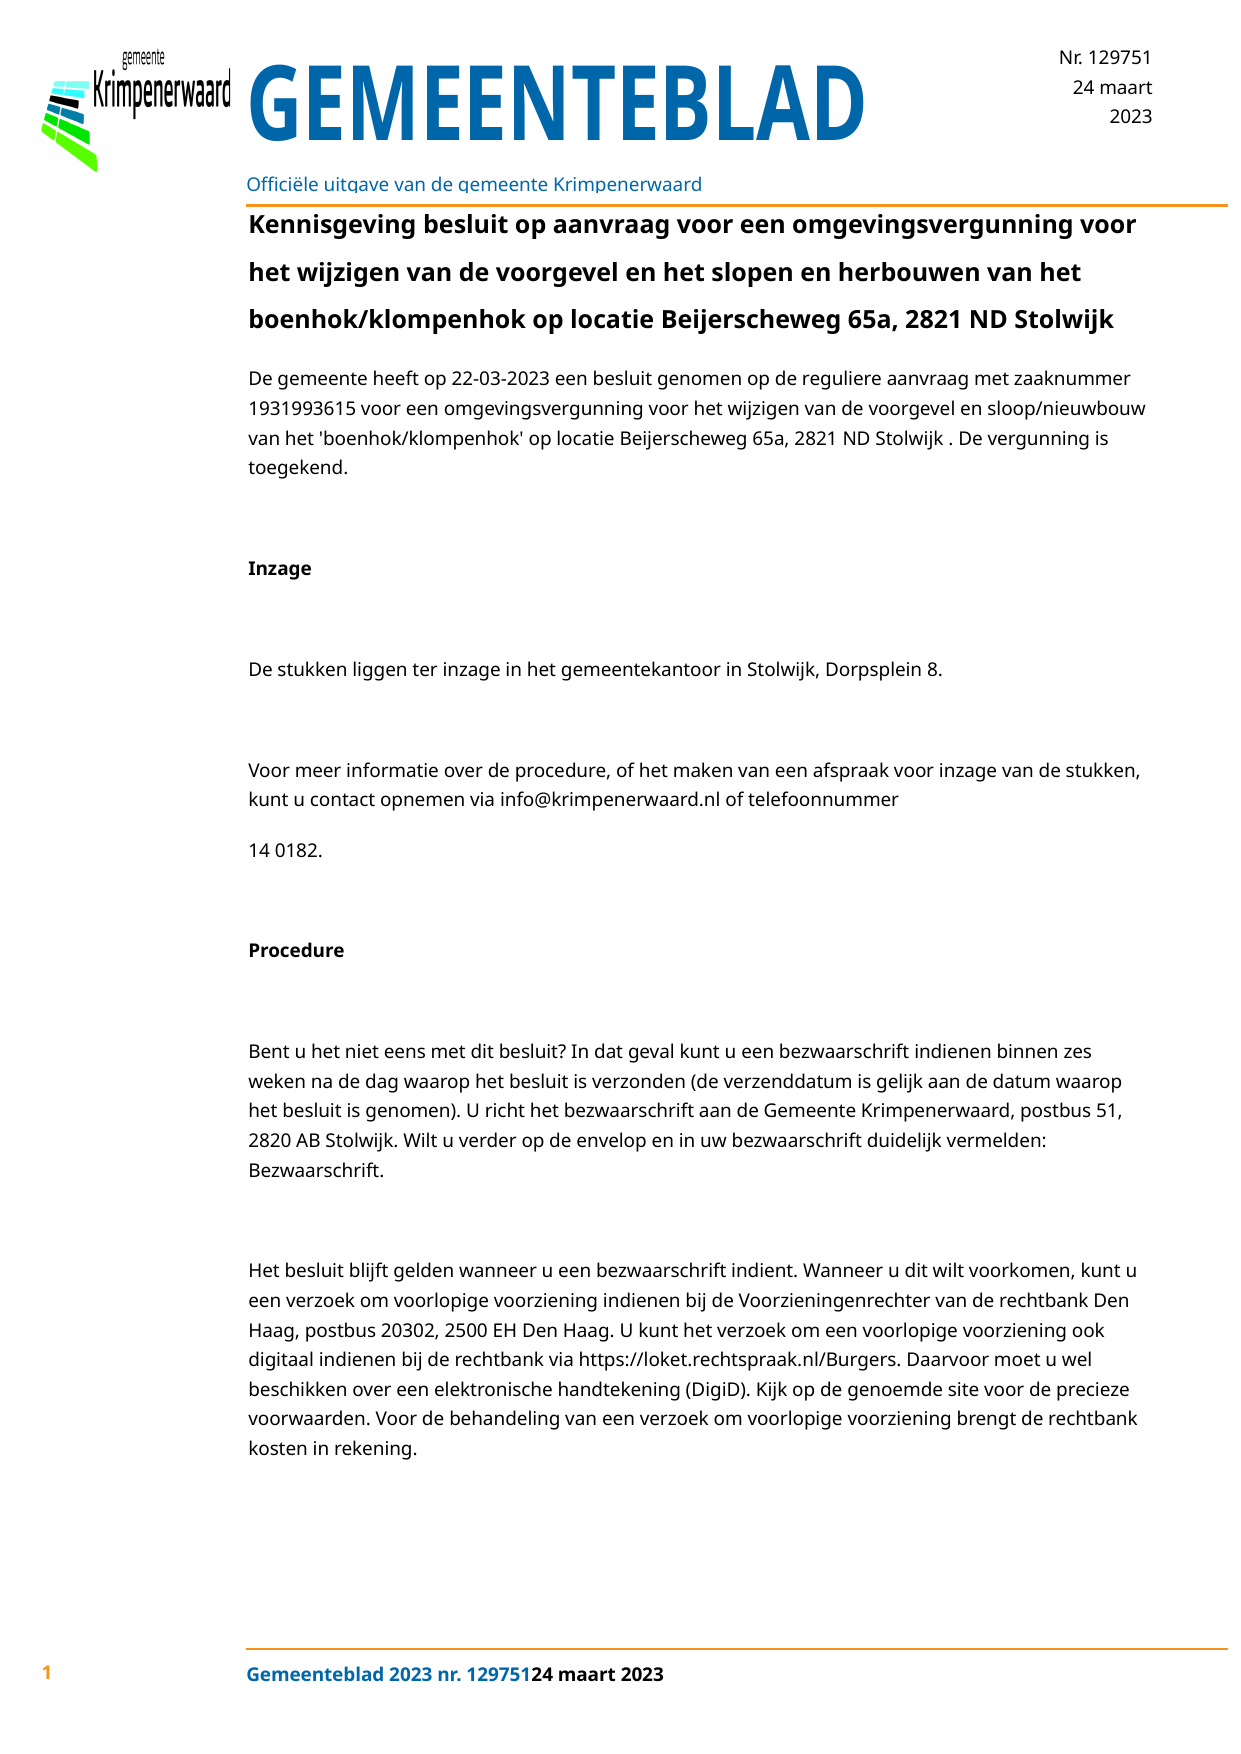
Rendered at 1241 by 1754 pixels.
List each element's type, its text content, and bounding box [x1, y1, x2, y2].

text Het besluit blijft gelden wanneer u een bezwaarschrift indient. Wanneer u dit wilt voorkomen, kunt u een verzoek om voorlopige voorziening indienen bij de Voorzieningenrechter van de rechtbank Den Haag, postbus 20302, 2500 EH Den Haag. U kunt het verzoek om een voorlopige voorziening ook digitaal indienen bij de rechtbank via https://loket.rechtspraak.nl/Burgers. Daarvoor moet u wel beschikken over een elektronische handtekening (DigiD). Kijk op de genoemde site voor de precieze voorwaarden. Voor de behandeling van een verzoek om voorlopige voorziening brengt de rechtbank kosten in rekening. [248, 1258, 1152, 1461]
text Voor meer informatie over de procedure, of het maken van een afspraak voor inzage van de stukken, kunt u contact opnemen via info@krimpenerwaard.nl of telefoonnummer [248, 757, 1152, 812]
text 14 0182. [248, 837, 1152, 862]
picture [41, 47, 231, 172]
text Procedure [248, 938, 1152, 963]
text De stukken liggen ter inzage in het gemeentekantoor in Stolwijk, Dorpsplein 8. [248, 656, 1152, 682]
text Bent u het niet eens met dit besluit? In dat geval kunt u een bezwaarschrift indienen binnen zes weken na de dag waarop het besluit is verzonden (de verzenddatum is gelijk aan de datum waarop het besluit is genomen). U richt het bezwaarschrift aan de Gemeente Krimpenerwaard, postbus 51, 2820 AB Stolwijk. Wilt u verder op de envelop en in uw bezwaarschrift duidelijk vermelden: Bezwaarschrift. [248, 1038, 1152, 1182]
text Inzage [248, 555, 1152, 581]
text De gemeente heeft op 22-03-2023 een besluit genomen op de reguliere aanvraag met zaaknummer 1931993615 voor een omgevingsvergunning voor het wijzigen van de voorgevel en sloop/nieuwbouw van het 'boenhok/klompenhok' op locatie Beijerscheweg 65a, 2821 ND Stolwijk . De vergunning is toegekend. [248, 366, 1152, 480]
text Kennisgeving besluit op aanvraag voor een omgevingsvergunning voor het wijzigen van de voorgevel en het slopen en herbouwen van het boenhok/klompenhok op locatie Beijerscheweg 65a, 2821 ND Stolwijk [248, 207, 1152, 336]
